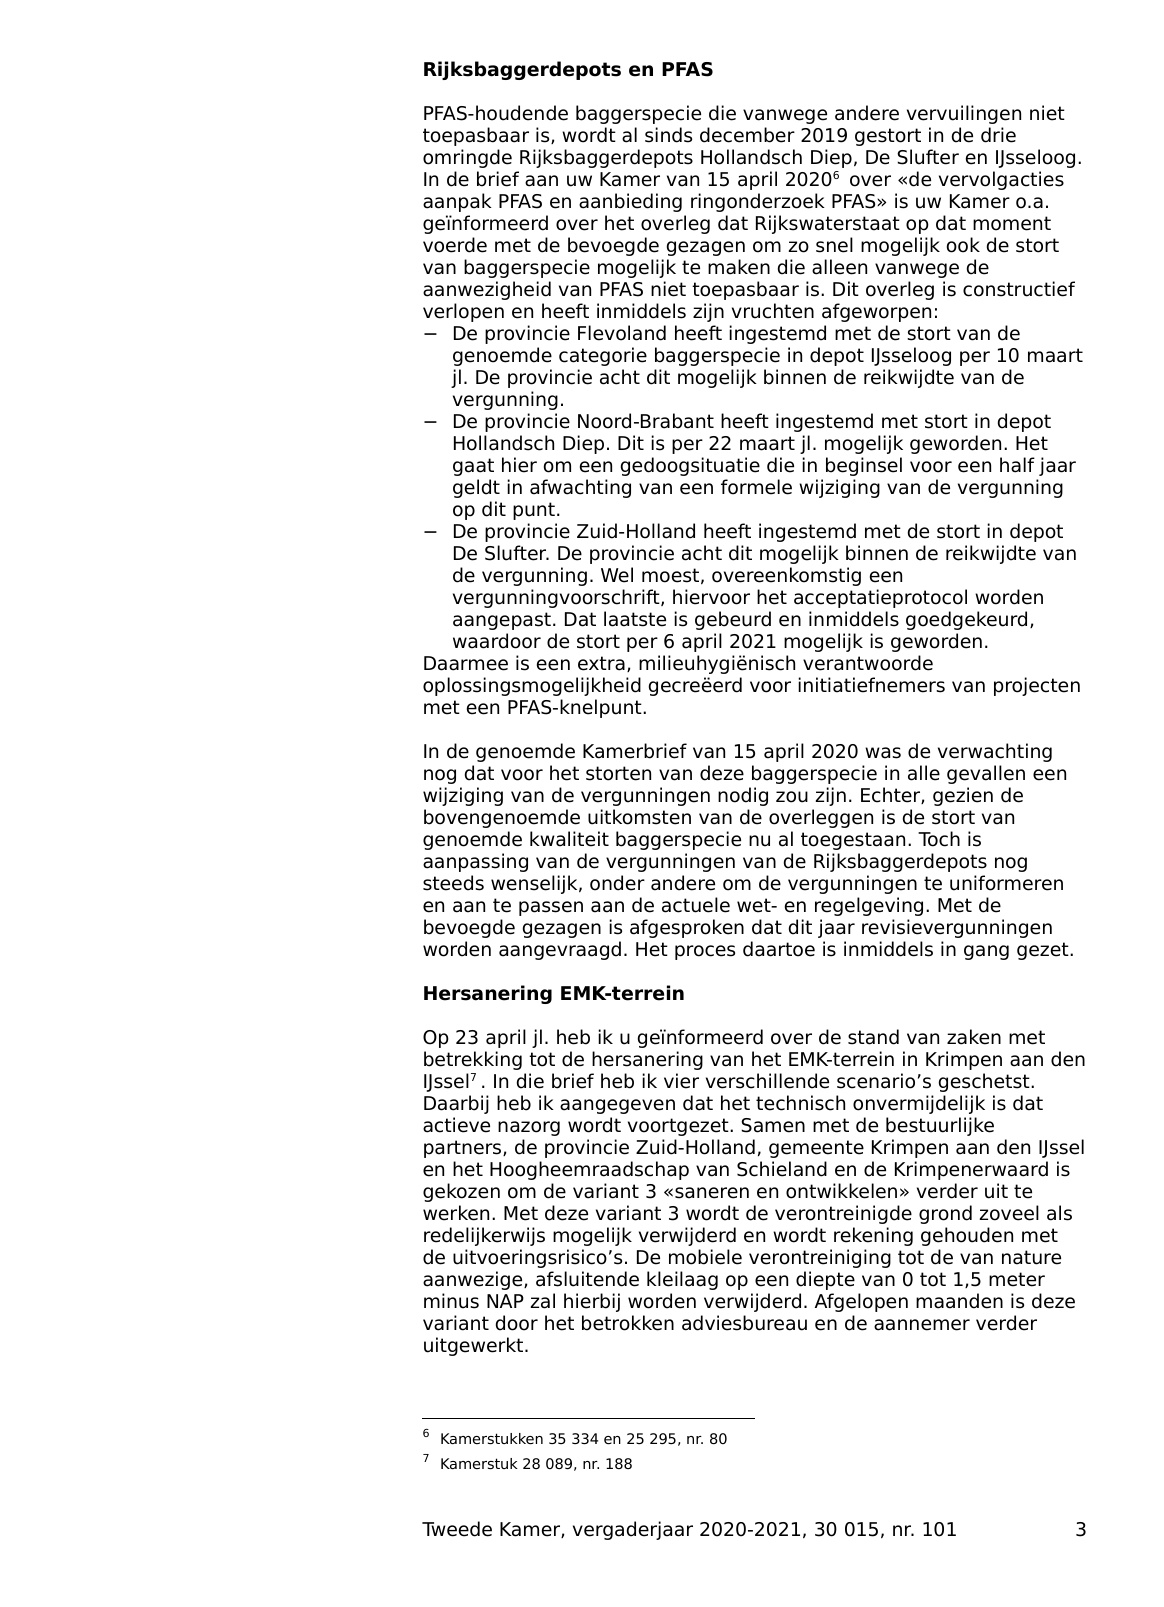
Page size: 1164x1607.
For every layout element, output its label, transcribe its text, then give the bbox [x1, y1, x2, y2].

text Kamerstukken 35 334 en 25 295, nr. 80 [422, 1427, 1087, 1449]
text − De provincie Flevoland heeft ingestemd met de stort van de genoemde categorie baggerspecie in depot IJsseloog per 10 maart jl. De provincie acht dit mogelijk binnen de reikwijdte van de vergunning. [422, 323, 1087, 411]
subtitle Rijksbaggerdepots en PFAS [422, 59, 1087, 81]
text Kamerstuk 28 089, nr. 188 [422, 1452, 1087, 1474]
text PFAS-houdende baggerspecie die vanwege andere vervuilingen niet toepasbaar is, wordt al sinds december 2019 gestort in de drie omringde Rijksbaggerdepots Hollandsch Diep, De Slufter en IJsseloog. In de brief aan uw Kamer van 15 april 2020 over «de vervolgacties aanpak PFAS en aanbieding ringonderzoek PFAS» is uw Kamer o.a. geïnformeerd over het overleg dat Rijkswaterstaat op dat moment voerde met de bevoegde gezagen om zo snel mogelijk ook de stort van baggerspecie mogelijk te maken die alleen vanwege de aanwezigheid van PFAS niet toepasbaar is. Dit overleg is constructief verlopen en heeft inmiddels zijn vruchten afgeworpen: [422, 103, 1087, 323]
text Daarmee is een extra, milieuhygiënisch verantwoorde oplossingsmogelijkheid gecreëerd voor initiatiefnemers van projecten met een PFAS-knelpunt. [422, 653, 1087, 719]
subtitle Hersanering EMK-terrein [422, 983, 1087, 1005]
text In de genoemde Kamerbrief van 15 april 2020 was de verwachting nog dat voor het storten van deze baggerspecie in alle gevallen een wijziging van de vergunningen nodig zou zijn. Echter, gezien de bovengenoemde uitkomsten van de overleggen is de stort van genoemde kwaliteit baggerspecie nu al toegestaan. Toch is aanpassing van de vergunningen van de Rijksbaggerdepots nog steeds wenselijk, onder andere om de vergunningen te uniformeren en aan te passen aan de actuele wet- en regelgeving. Met de bevoegde gezagen is afgesproken dat dit jaar revisievergunningen worden aangevraagd. Het proces daartoe is inmiddels in gang gezet. [422, 741, 1087, 961]
text − De provincie Zuid-Holland heeft ingestemd met de stort in depot De Slufter. De provincie acht dit mogelijk binnen de reikwijdte van de vergunning. Wel moest, overeenkomstig een vergunningvoorschrift, hiervoor het acceptatieprotocol worden aangepast. Dat laatste is gebeurd en inmiddels goedgekeurd, waardoor de stort per 6 april 2021 mogelijk is geworden. [422, 521, 1087, 653]
text − De provincie Noord-Brabant heeft ingestemd met stort in depot Hollandsch Diep. Dit is per 22 maart jl. mogelijk geworden. Het gaat hier om een gedoogsituatie die in beginsel voor een half jaar geldt in afwachting van een formele wijziging van de vergunning op dit punt. [422, 411, 1087, 521]
text Op 23 april jl. heb ik u geïnformeerd over de stand van zaken met betrekking tot de hersanering van het EMK-terrein in Krimpen aan den IJssel. In die brief heb ik vier verschillende scenario’s geschetst. Daarbij heb ik aangegeven dat het technisch onvermijdelijk is dat actieve nazorg wordt voortgezet. Samen met de bestuurlijke partners, de provincie Zuid-Holland, gemeente Krimpen aan den IJssel en het Hoogheemraadschap van Schieland en de Krimpenerwaard is gekozen om de variant 3 «saneren en ontwikkelen» verder uit te werken. Met deze variant 3 wordt de verontreinigde grond zoveel als redelijkerwijs mogelijk verwijderd en wordt rekening gehouden met de uitvoeringsrisico’s. De mobiele verontreiniging tot de van nature aanwezige, afsluitende kleilaag op een diepte van 0 tot 1,5 meter minus NAP zal hierbij worden verwijderd. Afgelopen maanden is deze variant door het betrokken adviesbureau en de aannemer verder uitgewerkt. [422, 1027, 1087, 1357]
